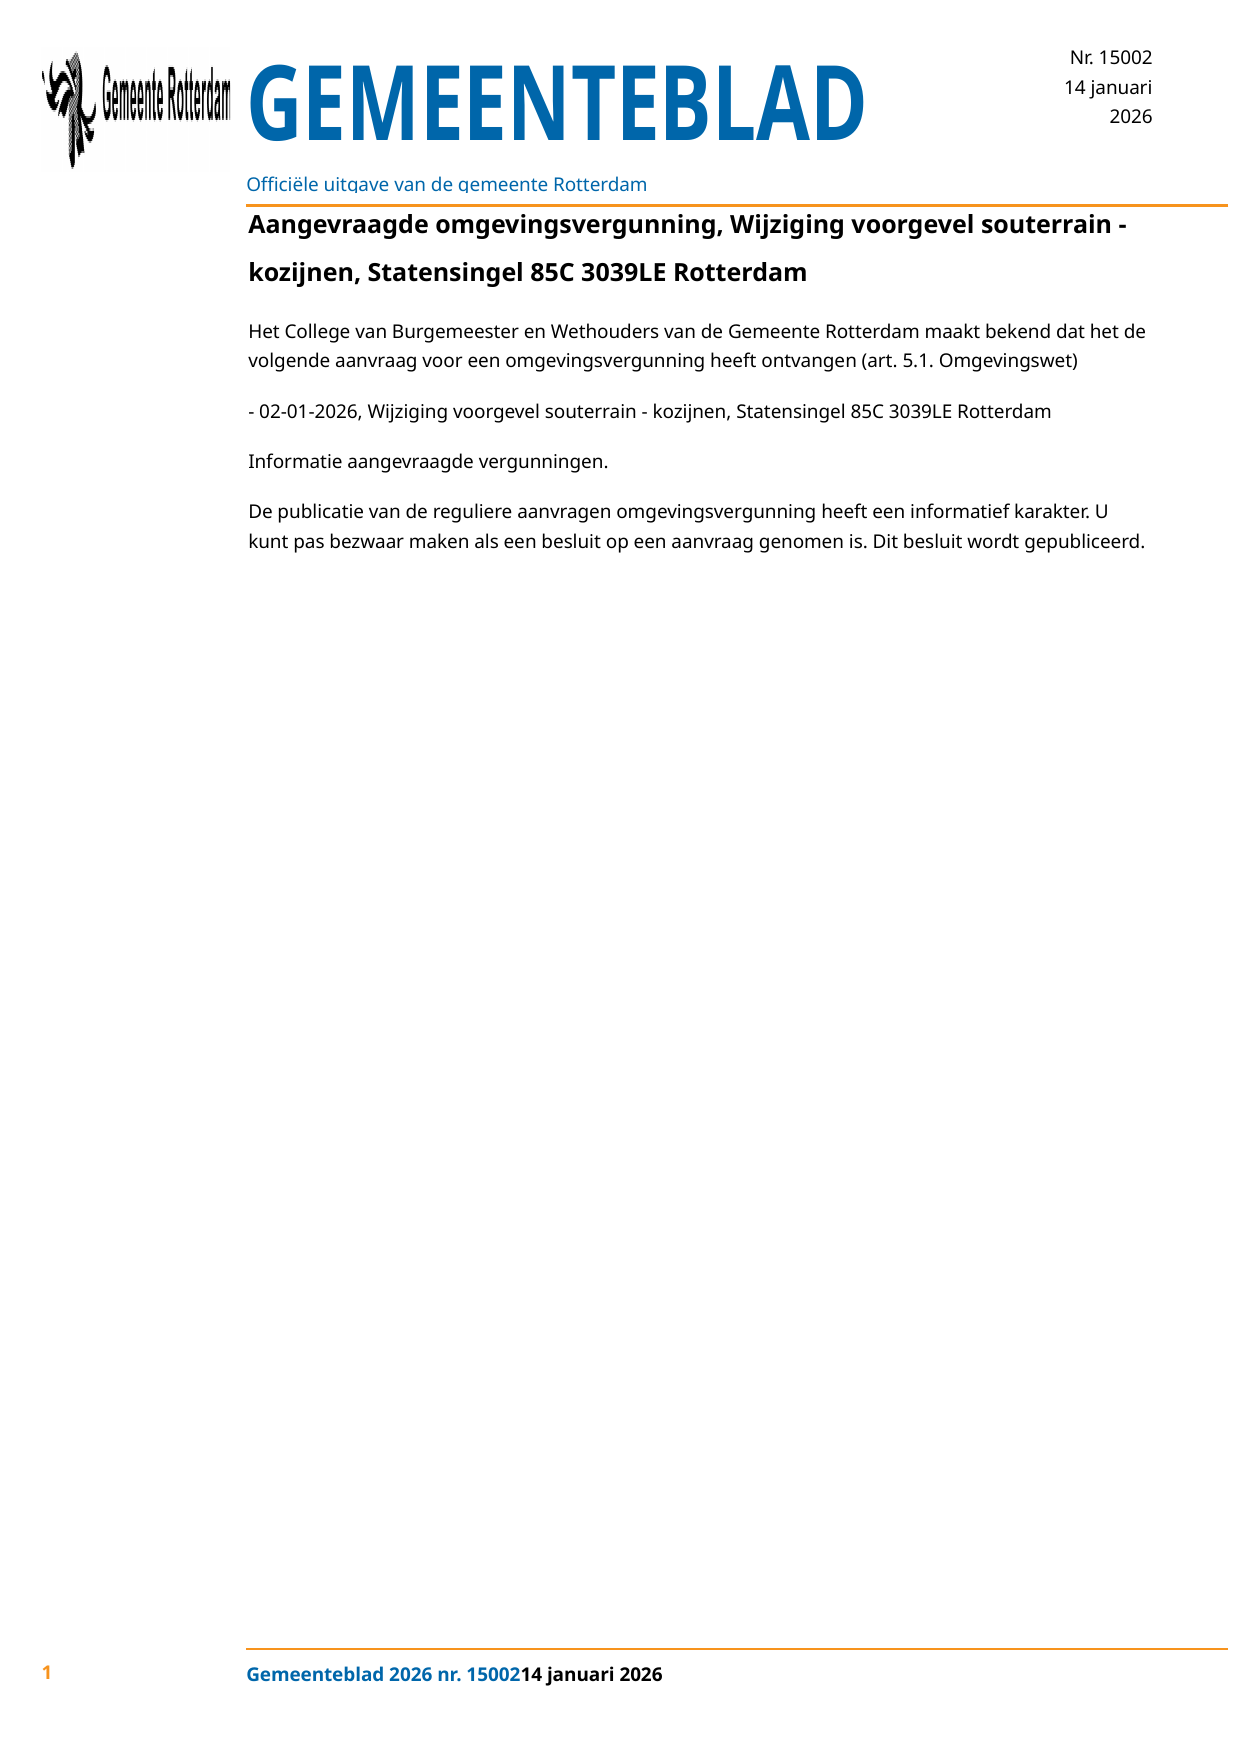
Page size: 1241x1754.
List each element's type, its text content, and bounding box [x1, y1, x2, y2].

text Het College van Burgemeester en Wethouders van de Gemeente Rotterdam maakt bekend dat het de volgende aanvraag voor een omgevingsvergunning heeft ontvangen (art. 5.1. Omgevingswet) [248, 318, 1152, 373]
text - 02-01-2026, Wijziging voorgevel souterrain - kozijnen, Statensingel 85C 3039LE Rotterdam [248, 398, 1152, 424]
text De publicatie van de reguliere aanvragen omgevingsvergunning heeft een informatief karakter. U kunt pas bezwaar maken als een besluit op een aanvraag genomen is. Dit besluit wordt gepubliceerd. [248, 499, 1152, 554]
text Aangevraagde omgevingsvergunning, Wijziging voorgevel souterrain - kozijnen, Statensingel 85C 3039LE Rotterdam [248, 207, 1152, 288]
text Informatie aangevraagde vergunningen. [248, 448, 1152, 474]
picture [41, 47, 231, 172]
